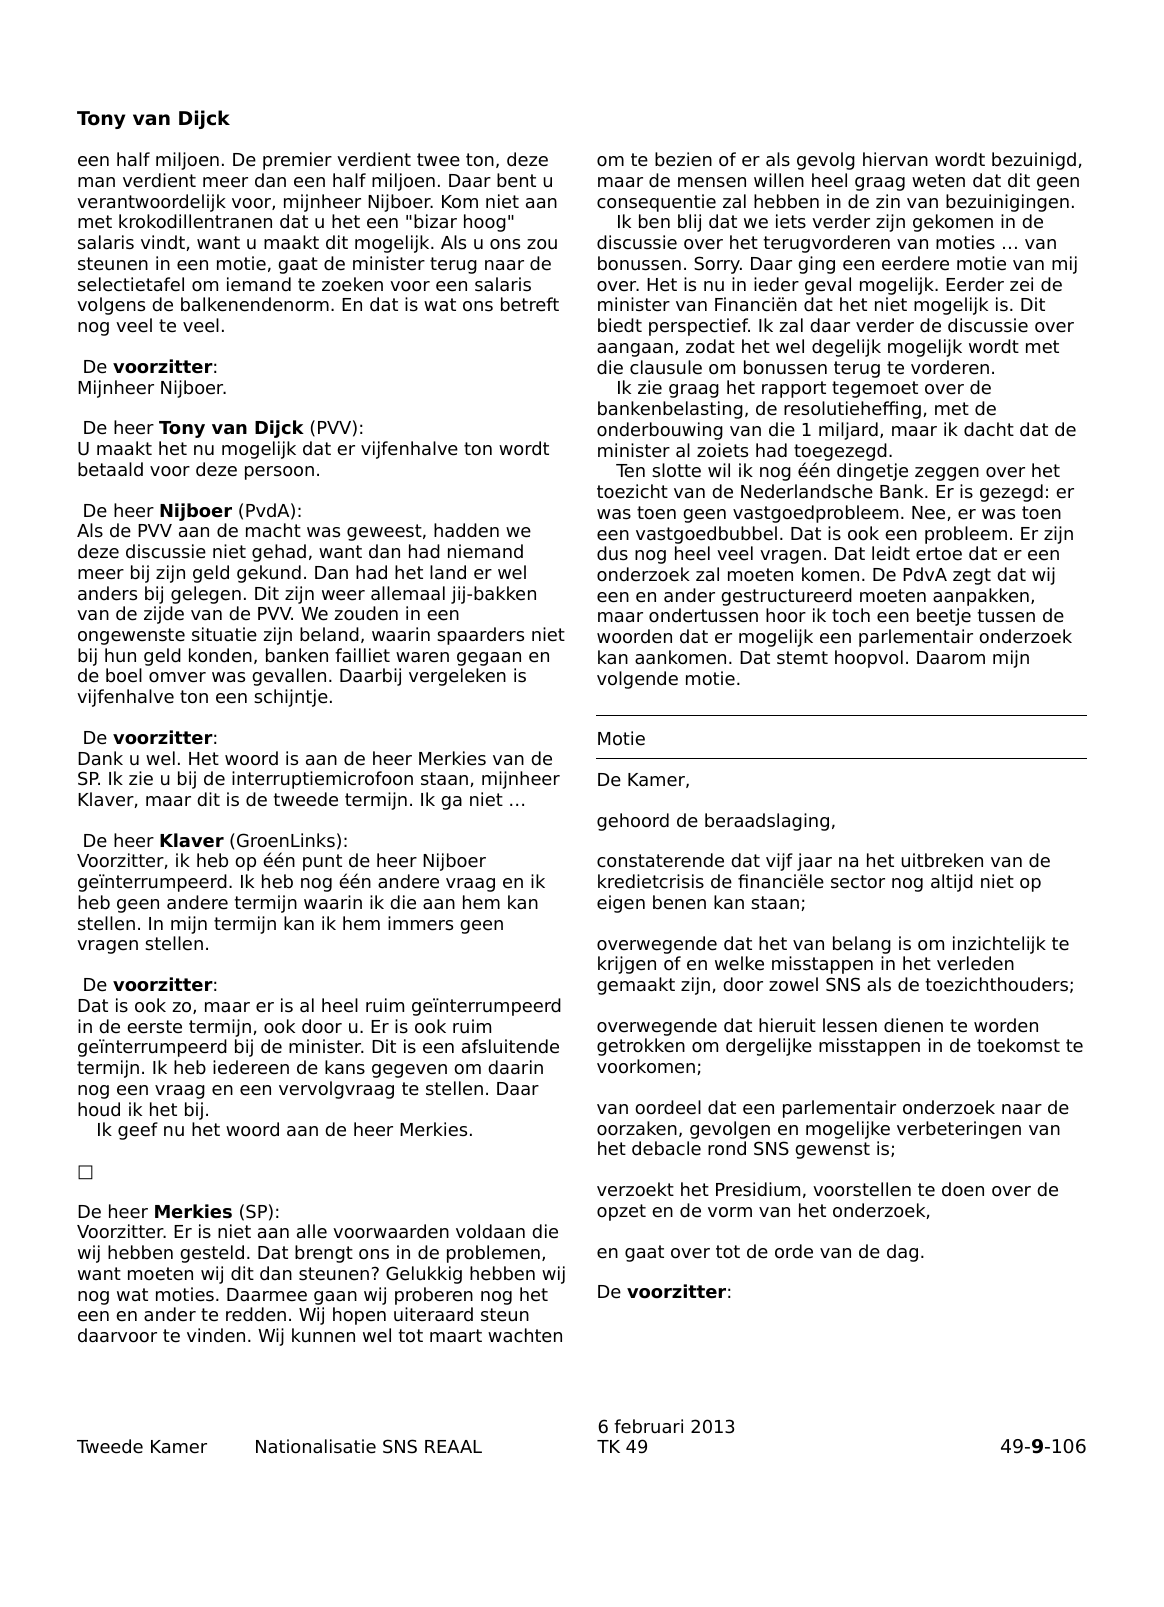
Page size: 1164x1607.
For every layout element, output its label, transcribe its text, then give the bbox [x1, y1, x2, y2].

text De heer Merkies (SP): [77, 1202, 567, 1222]
text De voorzitter: [77, 728, 567, 748]
text Motie [596, 729, 1087, 750]
text gehoord de beraadslaging, [596, 811, 1087, 831]
text van oordeel dat een parlementair onderzoek naar de oorzaken, gevolgen en mogelijke verbeteringen van het debacle rond SNS gewenst is; [596, 1098, 1087, 1160]
text Als de PVV aan de macht was geweest, hadden we deze discussie niet gehad, want dan had niemand meer bij zijn geld gekund. Dan had het land er wel anders bij gelegen. Dit zijn weer allemaal jij-bakken van de zijde van de PVV. We zouden in een ongewenste situatie zijn beland, waarin spaarders niet bij hun geld konden, banken failliet waren gegaan en de boel omver was gevallen. Daarbij vergeleken is vijfenhalve ton een schijntje. [77, 521, 567, 708]
text Ik geef nu het woord aan de heer Merkies. [77, 1120, 567, 1141]
text De heer Klaver (GroenLinks): [77, 831, 567, 851]
text verzoekt het Presidium, voorstellen te doen over de opzet en de vorm van het onderzoek, [596, 1180, 1087, 1221]
text overwegende dat het van belang is om inzichtelijk te krijgen of en welke misstappen in het verleden gemaakt zijn, door zowel SNS als de toezichthouders; [596, 933, 1087, 996]
text De heer Nijboer (PvdA): [77, 500, 567, 521]
text U maakt het nu mogelijk dat er vijfenhalve ton wordt betaald voor deze persoon. [77, 439, 567, 480]
text De voorzitter: [596, 1282, 1087, 1303]
text De voorzitter: [77, 357, 567, 377]
text overwegende dat hieruit lessen dienen te worden getrokken om dergelijke misstappen in de toekomst te voorkomen; [596, 1016, 1087, 1078]
text om te bezien of er als gevolg hiervan wordt bezuinigd, maar de mensen willen heel graag weten dat dit geen consequentie zal hebben in de zin van bezuinigingen. [596, 150, 1087, 212]
text een half miljoen. De premier verdient twee ton, deze man verdient meer dan een half miljoen. Daar bent u verantwoordelijk voor, mijnheer Nijboer. Kom niet aan met krokodillentranen dat u het een "bizar hoog" salaris vindt, want u maakt dit mogelijk. Als u ons zou steunen in een motie, gaat de minister terug naar de selectietafel om iemand te zoeken voor een salaris volgens de balkenendenorm. En dat is wat ons betreft nog veel te veel. [77, 150, 567, 337]
text Ik zie graag het rapport tegemoet over de bankenbelasting, de resolutieheffing, met de onderbouwing van die 1 miljard, maar ik dacht dat de minister al zoiets had toegezegd. [596, 378, 1087, 461]
text Voorzitter, ik heb op één punt de heer Nijboer geïnterrumpeerd. Ik heb nog één andere vraag en ik heb geen andere termijn waarin ik die aan hem kan stellen. In mijn termijn kan ik hem immers geen vragen stellen. [77, 851, 567, 955]
text Ten slotte wil ik nog één dingetje zeggen over het toezicht van de Nederlandsche Bank. Er is gezegd: er was toen geen vastgoedprobleem. Nee, er was toen een vastgoedbubbel. Dat is ook een probleem. Er zijn dus nog heel veel vragen. Dat leidt ertoe dat er een onderzoek zal moeten komen. De PdvA zegt dat wij een en ander gestructureerd moeten aanpakken, maar ondertussen hoor ik toch een beetje tussen de woorden dat er mogelijk een parlementair onderzoek kan aankomen. Dat stemt hoopvol. Daarom mijn volgende motie. [596, 461, 1087, 689]
text De Kamer, [596, 770, 1087, 791]
text Voorzitter. Er is niet aan alle voorwaarden voldaan die wij hebben gesteld. Dat brengt ons in de problemen, want moeten wij dit dan steunen? Gelukkig hebben wij nog wat moties. Daarmee gaan wij proberen nog het een en ander te redden. Wij hopen uiteraard steun daarvoor te vinden. Wij kunnen wel tot maart wachten [77, 1222, 567, 1347]
text De heer Tony van Dijck (PVV): [77, 418, 567, 439]
text Ik ben blij dat we iets verder zijn gekomen in de discussie over het terugvorderen van moties … van bonussen. Sorry. Daar ging een eerdere motie van mij over. Het is nu in ieder geval mogelijk. Eerder zei de minister van Financiën dat het niet mogelijk is. Dit biedt perspectief. Ik zal daar verder de discussie over aangaan, zodat het wel degelijk mogelijk wordt met die clausule om bonussen terug te vorderen. [596, 212, 1087, 378]
text Dank u wel. Het woord is aan de heer Merkies van de SP. Ik zie u bij de interruptiemicrofoon staan, mijnheer Klaver, maar dit is de tweede termijn. Ik ga niet … [77, 748, 567, 811]
text □ [77, 1161, 567, 1182]
text Dat is ook zo, maar er is al heel ruim geïnterrumpeerd in de eerste termijn, ook door u. Er is ook ruim geïnterrumpeerd bij de minister. Dit is een afsluitende termijn. Ik heb iedereen de kans gegeven om daarin nog een vraag en een vervolgvraag te stellen. Daar houd ik het bij. [77, 996, 567, 1120]
text De voorzitter: [77, 975, 567, 996]
text constaterende dat vijf jaar na het uitbreken van de kredietcrisis de financiële sector nog altijd niet op eigen benen kan staan; [596, 851, 1087, 913]
text en gaat over tot de orde van de dag. [596, 1241, 1087, 1262]
text Mijnheer Nijboer. [77, 377, 567, 398]
